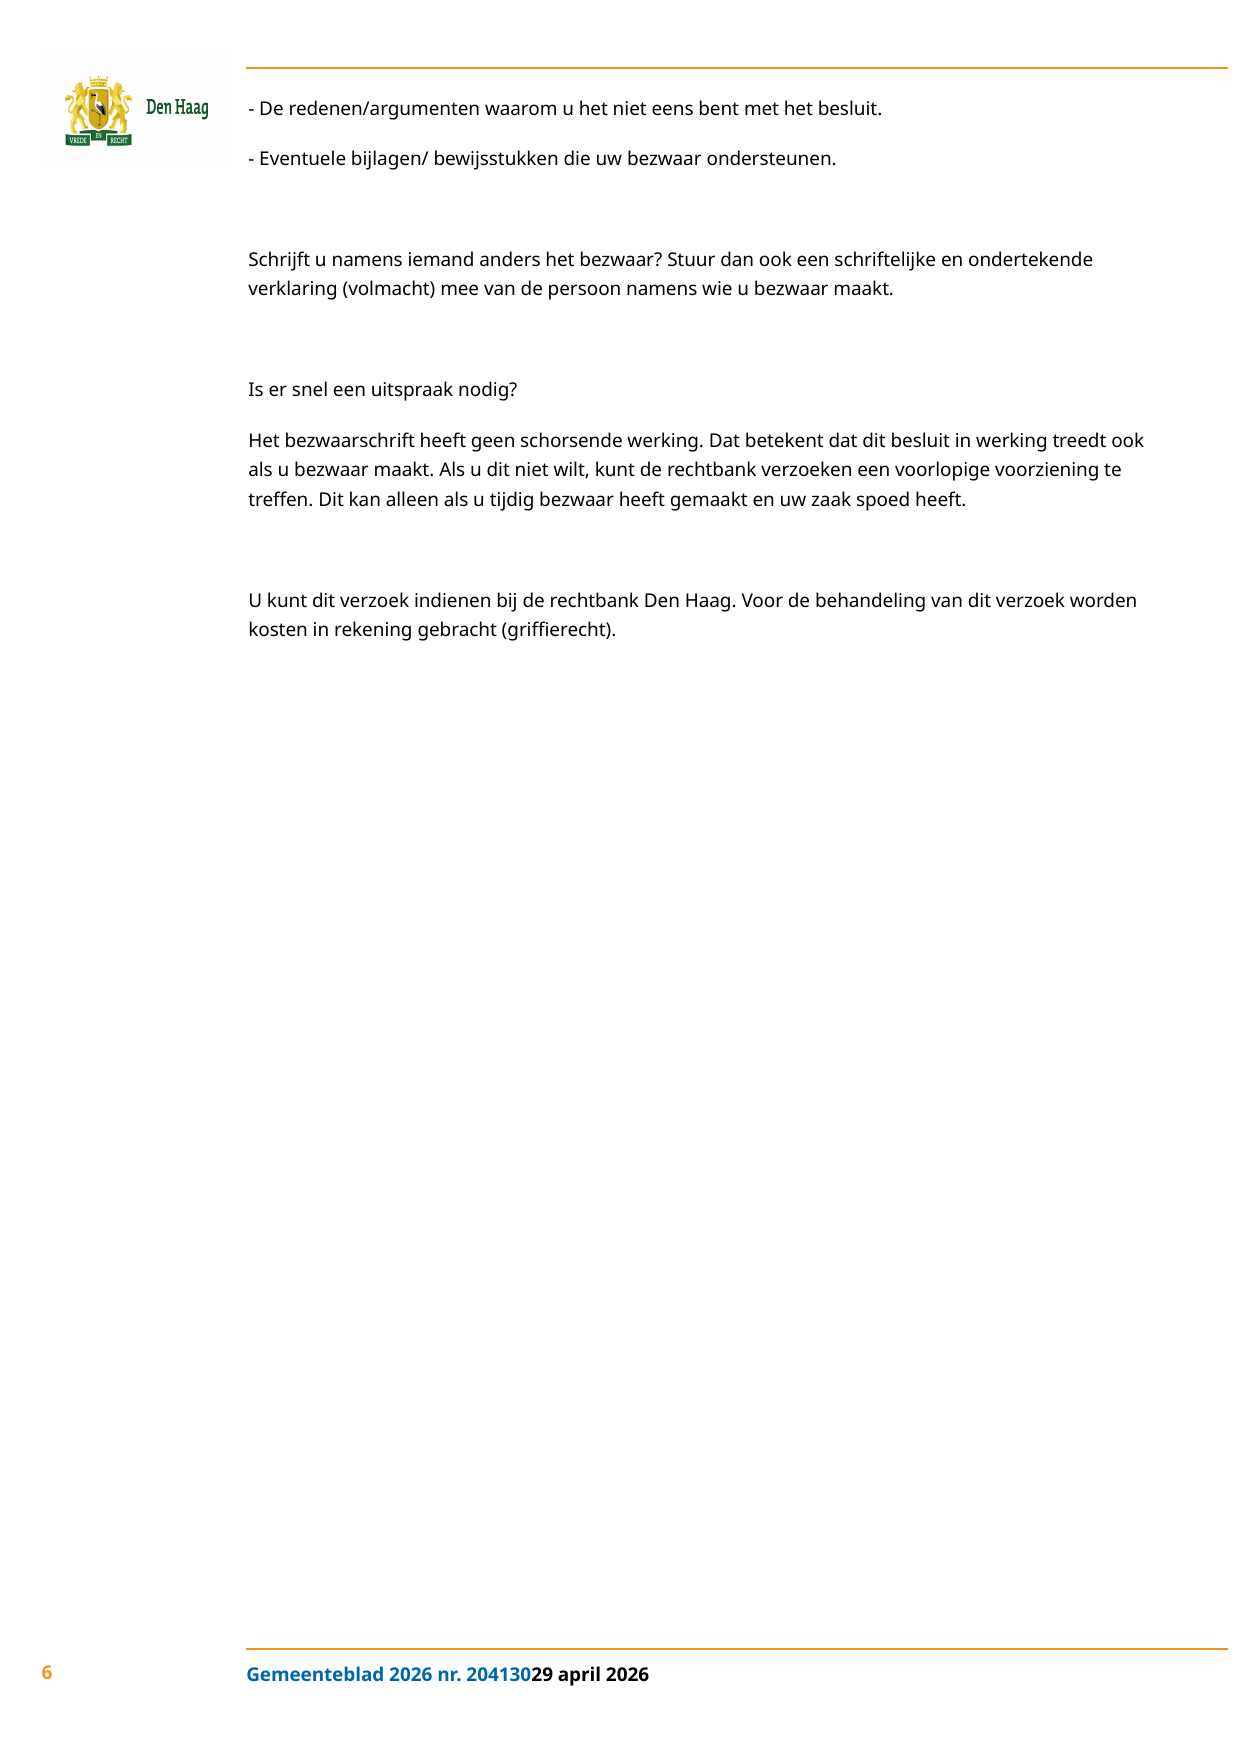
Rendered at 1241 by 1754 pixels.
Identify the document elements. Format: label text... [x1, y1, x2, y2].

text U kunt dit verzoek indienen bij de rechtbank Den Haag. Voor de behandeling van dit verzoek worden kosten in rekening gebracht (griffierecht). [248, 587, 1152, 642]
text Het bezwaarschrift heeft geen schorsende werking. Dat betekent dat dit besluit in werking treedt ook als u bezwaar maakt. Als u dit niet wilt, kunt de rechtbank verzoeken een voorlopige voorziening te treffen. Dit kan alleen als u tijdig bezwaar heeft gemaakt en uw zaak spoed heeft. [248, 427, 1152, 512]
text Is er snel een uitspraak nodig? [248, 376, 1152, 402]
text Schrijft u namens iemand anders het bezwaar? Stuur dan ook een schriftelijke en ondertekende verklaring (volmacht) mee van de persoon namens wie u bezwaar maakt. [248, 246, 1152, 301]
text - De redenen/argumenten waarom u het niet eens bent met het besluit. [248, 95, 1152, 121]
picture [41, 47, 231, 172]
text - Eventuele bijlagen/ bewijsstukken die uw bezwaar ondersteunen. [248, 145, 1152, 171]
